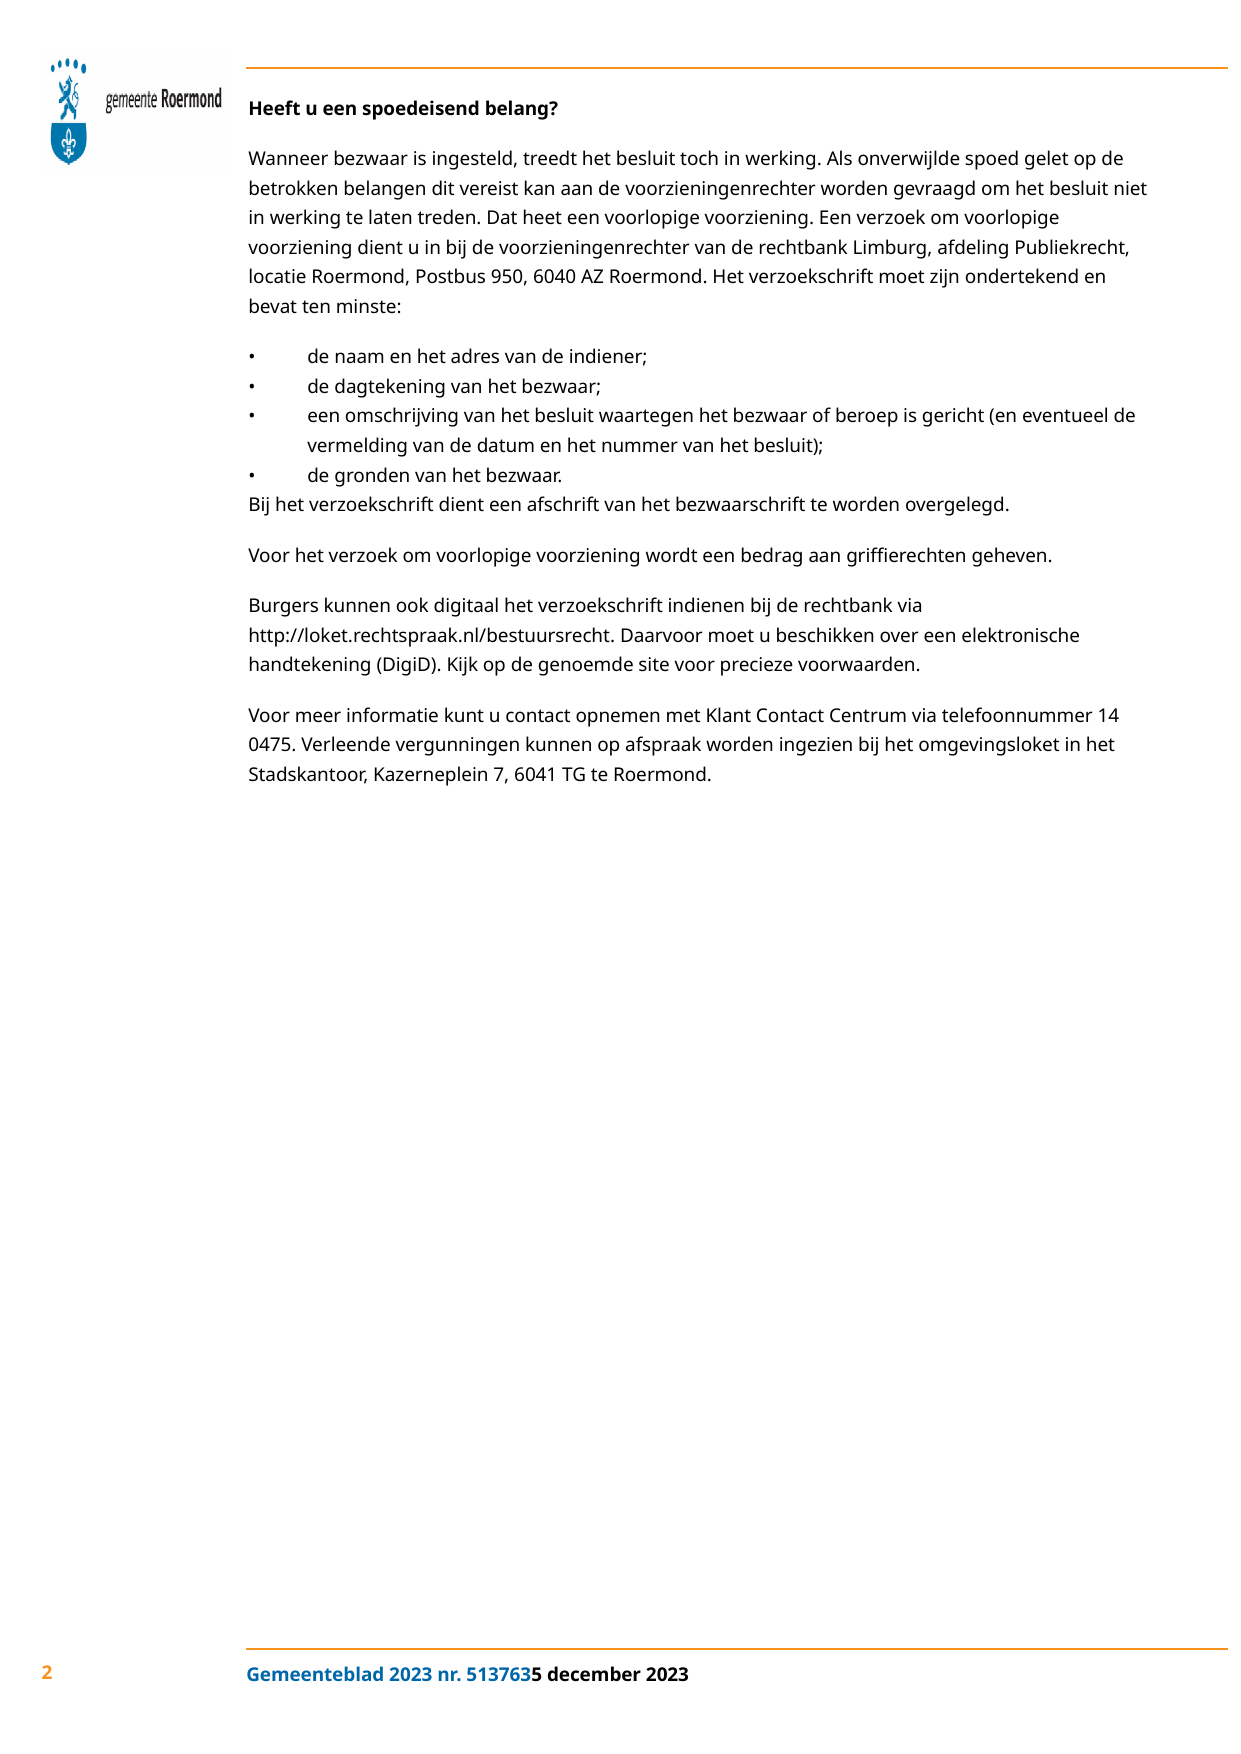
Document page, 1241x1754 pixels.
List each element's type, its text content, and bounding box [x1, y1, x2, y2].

text Wanneer bezwaar is ingesteld, treedt het besluit toch in werking. Als onverwijlde spoed gelet op de betrokken belangen dit vereist kan aan de voorzieningenrechter worden gevraagd om het besluit niet in werking te laten treden. Dat heet een voorlopige voorziening. Een verzoek om voorlopige voorziening dient u in bij de voorzieningenrechter van de rechtbank Limburg, afdeling Publiekrecht, locatie Roermond, Postbus 950, 6040 AZ Roermond. Het verzoekschrift moet zijn ondertekend en bevat ten minste: [248, 145, 1152, 319]
list de dagtekening van het bezwaar; [248, 373, 1152, 399]
text Bij het verzoekschrift dient een afschrift van het bezwaarschrift te worden overgelegd. [248, 491, 1152, 517]
list de gronden van het bezwaar. [248, 462, 1152, 488]
list een omschrijving van het besluit waartegen het bezwaar of beroep is gericht (en eventueel de vermelding van de datum en het nummer van het besluit); [248, 403, 1152, 458]
text Heeft u een spoedeisend belang? [248, 95, 1152, 121]
text Voor het verzoek om voorlopige voorziening wordt een bedrag aan griffierechten geheven. [248, 542, 1152, 568]
list de naam en het adres van de indiener; [248, 343, 1152, 369]
text Voor meer informatie kunt u contact opnemen met Klant Contact Centrum via telefoonnummer 14 0475. Verleende vergunningen kunnen op afspraak worden ingezien bij het omgevingsloket in het Stadskantoor, Kazerneplein 7, 6041 TG te Roermond. [248, 702, 1152, 787]
picture [41, 47, 231, 172]
text Burgers kunnen ook digitaal het verzoekschrift indienen bij de rechtbank via http://loket.rechtspraak.nl/bestuursrecht. Daarvoor moet u beschikken over een elektronische handtekening (DigiD). Kijk op de genoemde site voor precieze voorwaarden. [248, 592, 1152, 677]
